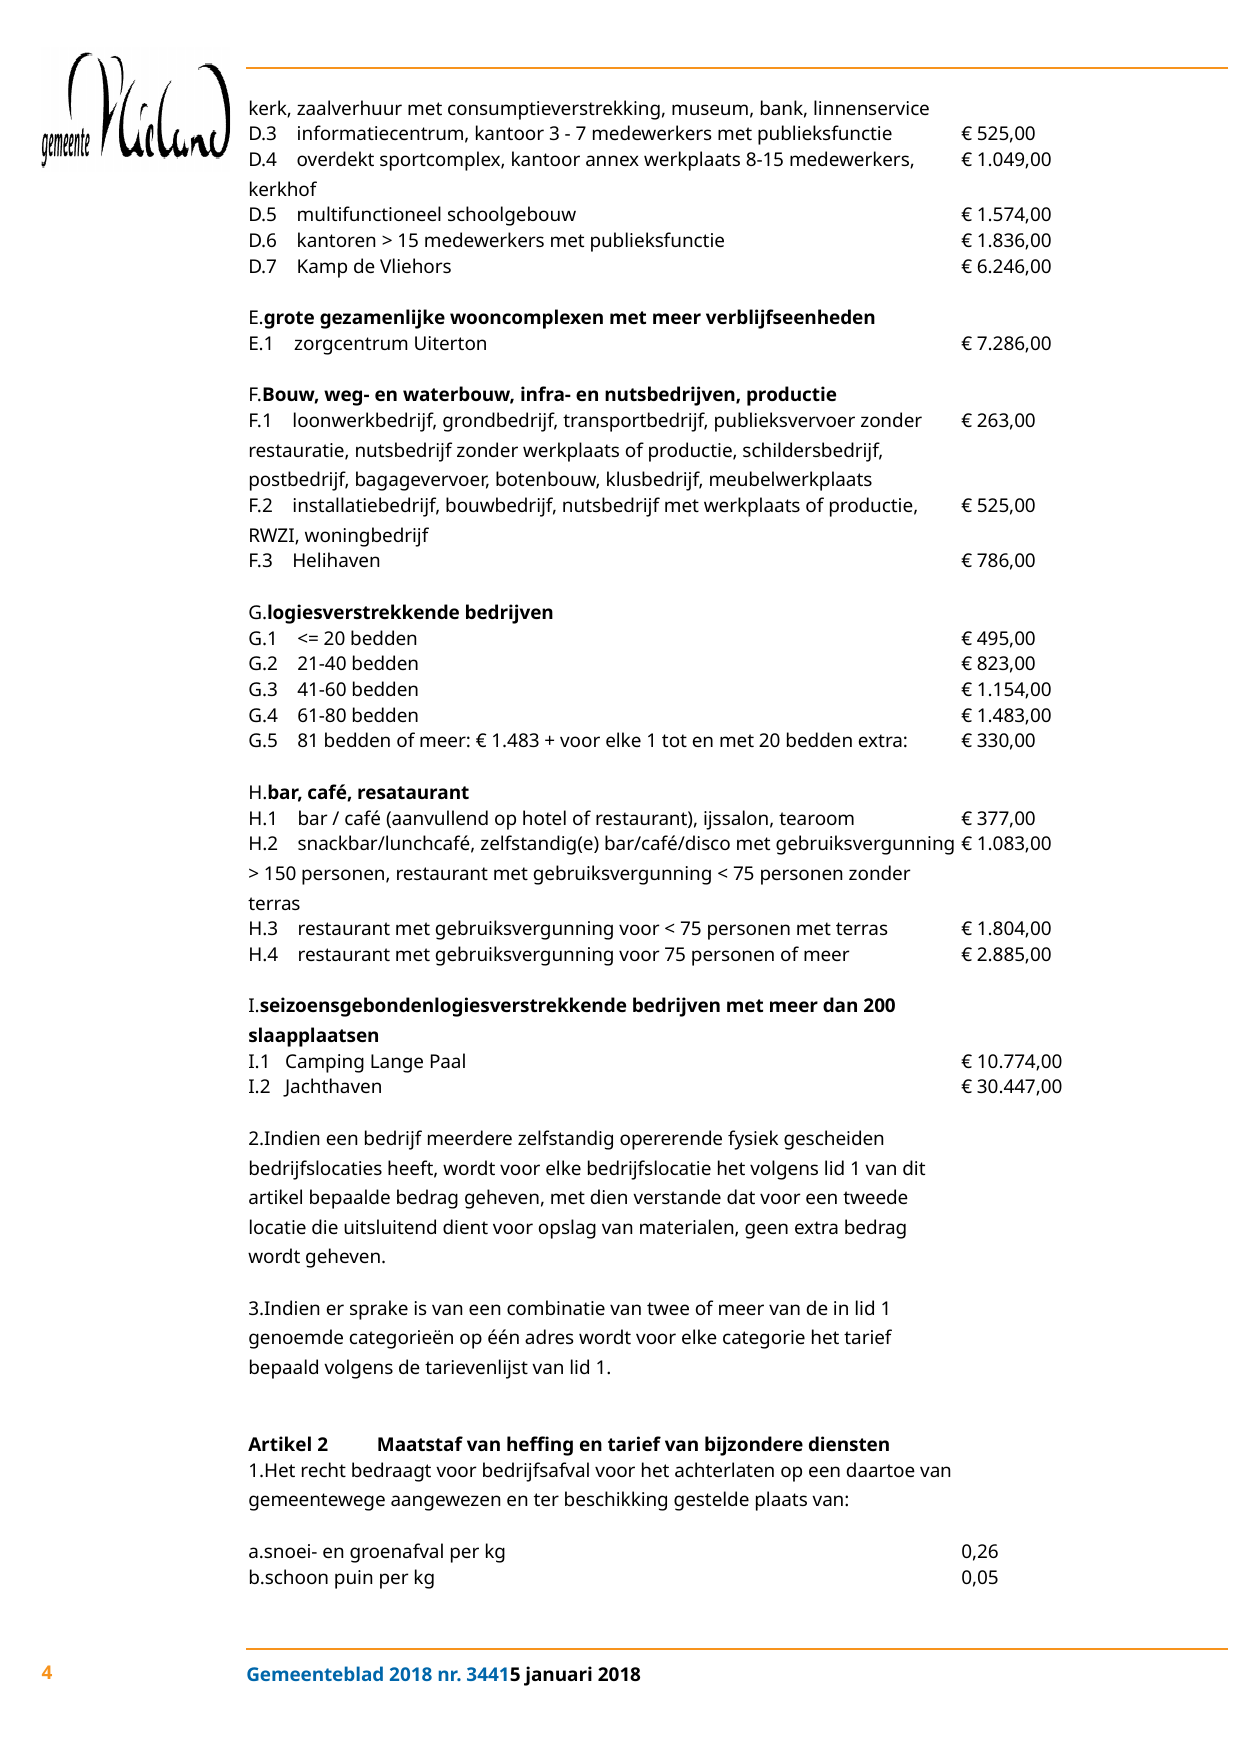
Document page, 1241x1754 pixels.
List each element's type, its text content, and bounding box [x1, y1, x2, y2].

table_cell [961, 95, 1152, 121]
table_cell [248, 1269, 961, 1295]
table_cell G.logiesverstrekkende bedrijven [248, 599, 961, 625]
table_cell [961, 573, 1152, 599]
table_cell 1.Het recht bedraagt voor bedrijfsafval voor het achterlaten op een daartoe van gemeentewege aangewezen en ter beschikking gestelde plaats van: [248, 1457, 961, 1512]
table_cell Artikel 2 Maatstaf van heffing en tarief van bijzondere diensten [248, 1431, 961, 1457]
table_cell H.3 restaurant met gebruiksvergunning voor < 75 personen met terras [248, 916, 961, 941]
table_cell E.grote gezamenlijke wooncomplexen met meer verblijfseenheden [248, 305, 961, 330]
table_cell [961, 779, 1152, 805]
table_cell [248, 754, 961, 779]
table_cell € 495,00 [961, 625, 1152, 651]
table_cell € 525,00 [961, 121, 1152, 146]
table_cell [961, 1457, 1152, 1512]
table_cell F.Bouw, weg- en waterbouw, infra- en nutsbedrijven, productie [248, 382, 961, 407]
table_cell [961, 1513, 1152, 1538]
table_cell [248, 1513, 961, 1538]
picture [41, 47, 231, 172]
table_cell [248, 279, 961, 304]
table_cell [961, 993, 1152, 1048]
table_cell € 786,00 [961, 548, 1152, 573]
table_cell [248, 1380, 961, 1406]
table_cell 0,26 [961, 1538, 1152, 1564]
table_cell € 263,00 [961, 408, 1152, 492]
table_cell E.1 zorgcentrum Uiterton [248, 330, 961, 356]
table_cell [961, 1380, 1152, 1406]
table_cell [961, 279, 1152, 304]
table_cell € 1.574,00 [961, 202, 1152, 227]
table_cell kerk, zaalverhuur met consumptieverstrekking, museum, bank, linnenservice [248, 95, 961, 121]
table_cell [961, 1406, 1152, 1431]
table_cell [248, 1406, 961, 1431]
table_cell [961, 305, 1152, 330]
table_cell € 525,00 [961, 492, 1152, 548]
table_cell 3.Indien er sprake is van een combinatie van twee of meer van de in lid 1 genoemde categorieën op één adres wordt voor elke categorie het tarief bepaald volgens de tarievenlijst van lid 1. [248, 1295, 961, 1380]
table_cell b.schoon puin per kg [248, 1564, 961, 1589]
table_cell € 823,00 [961, 651, 1152, 676]
table_cell F.1 loonwerkbedrijf, grondbedrijf, transportbedrijf, publieksvervoer zonder restauratie, nutsbedrijf zonder werkplaats of productie, schildersbedrijf, postbedrijf, bagagevervoer, botenbouw, klusbedrijf, meubelwerkplaats [248, 408, 961, 492]
table_cell [961, 1269, 1152, 1295]
table_cell D.4 overdekt sportcomplex, kantoor annex werkplaats 8-15 medewerkers, kerkhof [248, 146, 961, 202]
table_cell I.1 Camping Lange Paal [248, 1048, 961, 1074]
table_cell D.5 multifunctioneel schoolgebouw [248, 202, 961, 227]
table_cell € 1.154,00 [961, 676, 1152, 702]
table_cell [248, 356, 961, 382]
table_cell [961, 967, 1152, 993]
table_cell H.4 restaurant met gebruiksvergunning voor 75 personen of meer [248, 941, 961, 967]
table_cell € 330,00 [961, 728, 1152, 753]
table_cell [961, 1431, 1152, 1457]
table_cell [248, 1100, 961, 1125]
table_cell [961, 1295, 1152, 1380]
table_cell [961, 1100, 1152, 1125]
table_cell € 10.774,00 [961, 1048, 1152, 1074]
table_cell D.3 informatiecentrum, kantoor 3 - 7 medewerkers met publieksfunctie [248, 121, 961, 146]
table_cell € 1.804,00 [961, 916, 1152, 941]
table_cell I.2 Jachthaven [248, 1074, 961, 1099]
table_cell I.seizoensgebondenlogiesverstrekkende bedrijven met meer dan 200 slaapplaatsen [248, 993, 961, 1048]
table_cell € 6.246,00 [961, 253, 1152, 279]
table_cell [961, 356, 1152, 382]
table_cell G.5 81 bedden of meer: € 1.483 + voor elke 1 tot en met 20 bedden extra: [248, 728, 961, 753]
table_cell [961, 1125, 1152, 1269]
table_cell € 377,00 [961, 805, 1152, 831]
table_cell € 1.483,00 [961, 702, 1152, 728]
table_cell F.3 Helihaven [248, 548, 961, 573]
table_cell € 30.447,00 [961, 1074, 1152, 1099]
table_cell D.7 Kamp de Vliehors [248, 253, 961, 279]
table_cell D.6 kantoren > 15 medewerkers met publieksfunctie [248, 227, 961, 253]
table_cell 0,05 [961, 1564, 1152, 1589]
table_cell € 1.049,00 [961, 146, 1152, 202]
table_cell H.bar, café, resataurant [248, 779, 961, 805]
table_cell [248, 967, 961, 993]
table_cell a.snoei- en groenafval per kg [248, 1538, 961, 1564]
table_cell 2.Indien een bedrijf meerdere zelfstandig opererende fysiek gescheiden bedrijfslocaties heeft, wordt voor elke bedrijfslocatie het volgens lid 1 van dit artikel bepaalde bedrag geheven, met dien verstande dat voor een tweede locatie die uitsluitend dient voor opslag van materialen, geen extra bedrag wordt geheven. [248, 1125, 961, 1269]
table_cell G.3 41-60 bedden [248, 676, 961, 702]
table_cell F.2 installatiebedrijf, bouwbedrijf, nutsbedrijf met werkplaats of productie, RWZI, woningbedrijf [248, 492, 961, 548]
table_cell G.2 21-40 bedden [248, 651, 961, 676]
table_cell € 1.836,00 [961, 227, 1152, 253]
table_cell H.2 snackbar/lunchcafé, zelfstandig(e) bar/café/disco met gebruiksvergunning > 150 personen, restaurant met gebruiksvergunning < 75 personen zonder terras [248, 831, 961, 916]
table_cell [961, 382, 1152, 407]
table_cell G.1 <= 20 bedden [248, 625, 961, 651]
table_cell € 7.286,00 [961, 330, 1152, 356]
table_cell H.1 bar / café (aanvullend op hotel of restaurant), ijssalon, tearoom [248, 805, 961, 831]
table_cell [961, 599, 1152, 625]
table_cell G.4 61-80 bedden [248, 702, 961, 728]
table_cell [248, 573, 961, 599]
table_cell € 1.083,00 [961, 831, 1152, 916]
table_cell [961, 754, 1152, 779]
table_cell € 2.885,00 [961, 941, 1152, 967]
